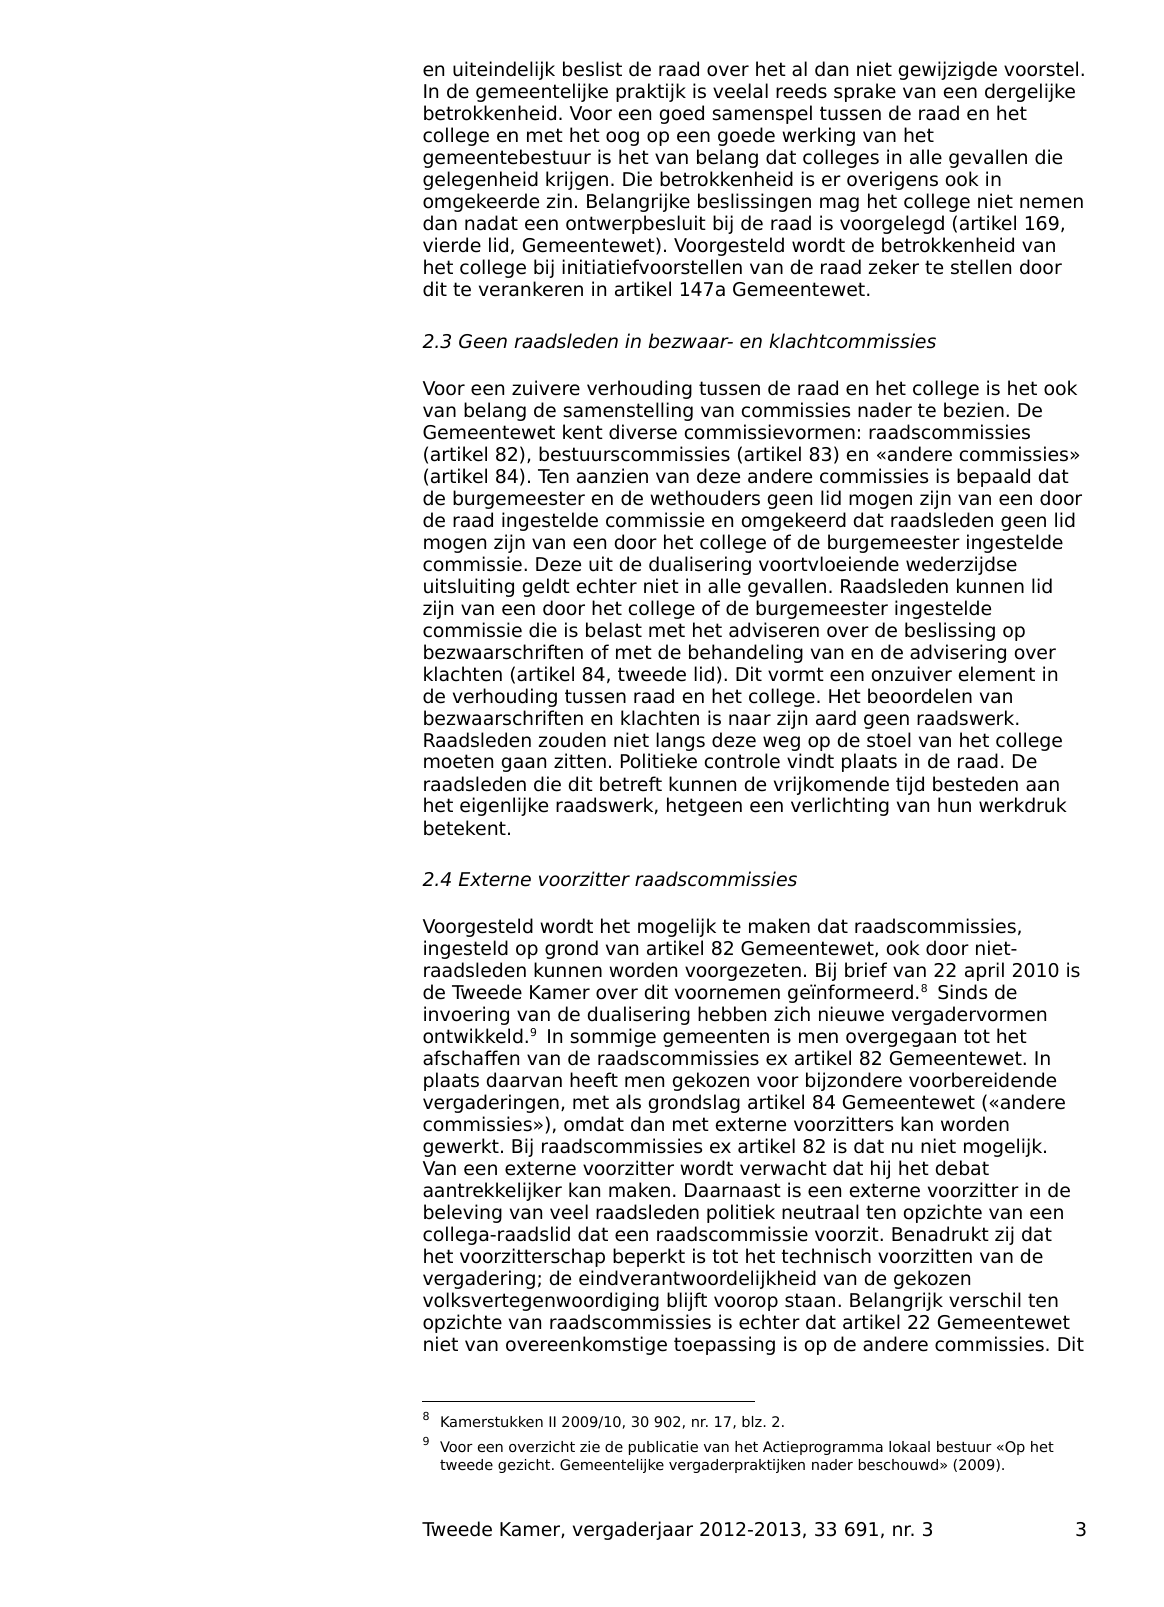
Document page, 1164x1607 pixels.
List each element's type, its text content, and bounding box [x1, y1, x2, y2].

text Voor een overzicht zie de publicatie van het Actieprogramma lokaal bestuur «Op het tweede gezicht. Gemeentelijke vergaderpraktijken nader beschouwd» (2009). [422, 1435, 1087, 1474]
text Kamerstukken II 2009/10, 30 902, nr. 17, blz. 2. [422, 1410, 1087, 1432]
text en uiteindelijk beslist de raad over het al dan niet gewijzigde voorstel. In de gemeentelijke praktijk is veelal reeds sprake van een dergelijke betrokkenheid. Voor een goed samenspel tussen de raad en het college en met het oog op een goede werking van het gemeentebestuur is het van belang dat colleges in alle gevallen die gelegenheid krijgen. Die betrokkenheid is er overigens ook in omgekeerde zin. Belangrijke beslissingen mag het college niet nemen dan nadat een ontwerpbesluit bij de raad is voorgelegd (artikel 169, vierde lid, Gemeentewet). Voorgesteld wordt de betrokkenheid van het college bij initiatiefvoorstellen van de raad zeker te stellen door dit te verankeren in artikel 147a Gemeentewet. [422, 59, 1087, 301]
subtitle 2.4 Externe voorzitter raadscommissies [422, 869, 1087, 891]
text Voorgesteld wordt het mogelijk te maken dat raadscommissies, ingesteld op grond van artikel 82 Gemeentewet, ook door niet-raadsleden kunnen worden voorgezeten. Bij brief van 22 april 2010 is de Tweede Kamer over dit voornemen geïnformeerd. Sinds de invoering van de dualisering hebben zich nieuwe vergadervormen ontwikkeld. In sommige gemeenten is men overgegaan tot het afschaffen van de raadscommissies ex artikel 82 Gemeentewet. In plaats daarvan heeft men gekozen voor bijzondere voorbereidende vergaderingen, met als grondslag artikel 84 Gemeentewet («andere commissies»), omdat dan met externe voorzitters kan worden gewerkt. Bij raadscommissies ex artikel 82 is dat nu niet mogelijk. Van een externe voorzitter wordt verwacht dat hij het debat aantrekkelijker kan maken. Daarnaast is een externe voorzitter in de beleving van veel raadsleden politiek neutraal ten opzichte van een collega-raadslid dat een raadscommissie voorzit. Benadrukt zij dat het voorzitterschap beperkt is tot het technisch voorzitten van de vergadering; de eindverantwoordelijkheid van de gekozen volksvertegenwoordiging blijft voorop staan. Belangrijk verschil ten opzichte van raadscommissies is echter dat artikel 22 Gemeentewet niet van overeenkomstige toepassing is op de andere commissies. Dit [422, 916, 1087, 1356]
subtitle 2.3 Geen raadsleden in bezwaar- en klachtcommissies [422, 331, 1087, 353]
text Voor een zuivere verhouding tussen de raad en het college is het ook van belang de samenstelling van commissies nader te bezien. De Gemeentewet kent diverse commissievormen: raadscommissies (artikel 82), bestuurscommissies (artikel 83) en «andere commissies» (artikel 84). Ten aanzien van deze andere commissies is bepaald dat de burgemeester en de wethouders geen lid mogen zijn van een door de raad ingestelde commissie en omgekeerd dat raadsleden geen lid mogen zijn van een door het college of de burgemeester ingestelde commissie. Deze uit de dualisering voortvloeiende wederzijdse uitsluiting geldt echter niet in alle gevallen. Raadsleden kunnen lid zijn van een door het college of de burgemeester ingestelde commissie die is belast met het adviseren over de beslissing op bezwaarschriften of met de behandeling van en de advisering over klachten (artikel 84, tweede lid). Dit vormt een onzuiver element in de verhouding tussen raad en het college. Het beoordelen van bezwaarschriften en klachten is naar zijn aard geen raadswerk. Raadsleden zouden niet langs deze weg op de stoel van het college moeten gaan zitten. Politieke controle vindt plaats in de raad. De raadsleden die dit betreft kunnen de vrijkomende tijd besteden aan het eigenlijke raadswerk, hetgeen een verlichting van hun werkdruk betekent. [422, 378, 1087, 839]
